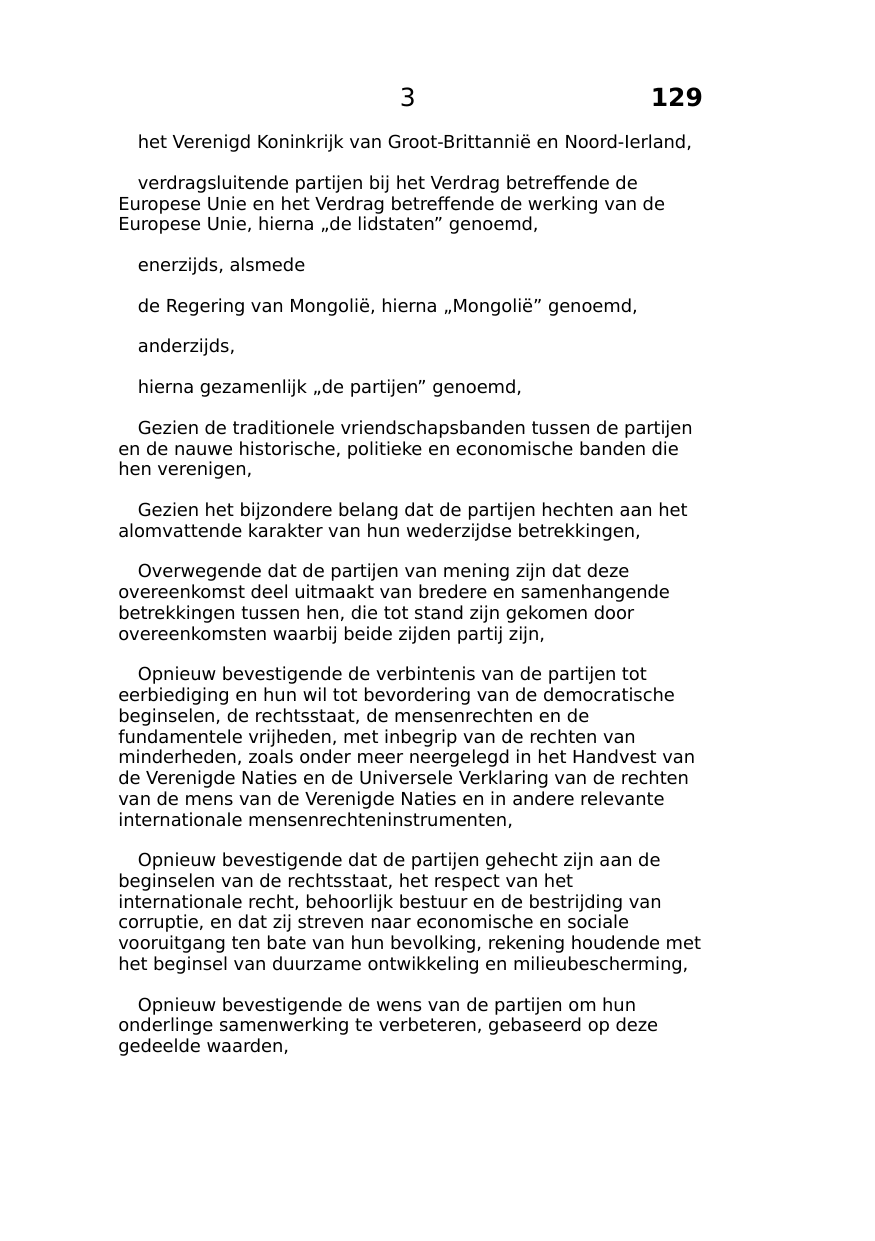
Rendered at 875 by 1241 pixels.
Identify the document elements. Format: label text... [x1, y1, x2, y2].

text Opnieuw bevestigende dat de partijen gehecht zijn aan de beginselen van de rechtsstaat, het respect van het internationale recht, behoorlijk bestuur en de bestrijding van corruptie, en dat zij streven naar economische en sociale vooruitgang ten bate van hun bevolking, rekening houdende met het beginsel van duurzame ontwikkeling en milieubescherming, [118, 850, 703, 974]
text verdragsluitende partijen bij het Verdrag betreffende de Europese Unie en het Verdrag betreffende de werking van de Europese Unie, hierna „de lidstaten” genoemd, [118, 173, 703, 235]
text enerzijds, alsmede [118, 255, 703, 276]
text de Regering van Mongolië, hierna „Mongolië” genoemd, [118, 296, 703, 316]
text Opnieuw bevestigende de verbintenis van de partijen tot eerbiediging en hun wil tot bevordering van de democratische beginselen, de rechtsstaat, de mensenrechten en de fundamentele vrijheden, met inbegrip van de rechten van minderheden, zoals onder meer neergelegd in het Handvest van de Verenigde Naties en de Universele Verklaring van de rechten van de mens van de Verenigde Naties en in andere relevante internationale mensenrechteninstrumenten, [118, 664, 703, 830]
text anderzijds, [118, 336, 703, 357]
text Opnieuw bevestigende de wens van de partijen om hun onderlinge samenwerking te verbeteren, gebaseerd op deze gedeelde waarden, [118, 994, 703, 1057]
text het Verenigd Koninkrijk van Groot-Brittannië en Noord-Ierland, [118, 132, 703, 153]
text Overwegende dat de partijen van mening zijn dat deze overeenkomst deel uitmaakt van bredere en samenhangende betrekkingen tussen hen, die tot stand zijn gekomen door overeenkomsten waarbij beide zijden partij zijn, [118, 561, 703, 644]
text Gezien de traditionele vriendschapsbanden tussen de partijen en de nauwe historische, politieke en economische banden die hen verenigen, [118, 418, 703, 480]
text Gezien het bijzondere belang dat de partijen hechten aan het alomvattende karakter van hun wederzijdse betrekkingen, [118, 500, 703, 541]
text hierna gezamenlijk „de partijen” genoemd, [118, 377, 703, 398]
